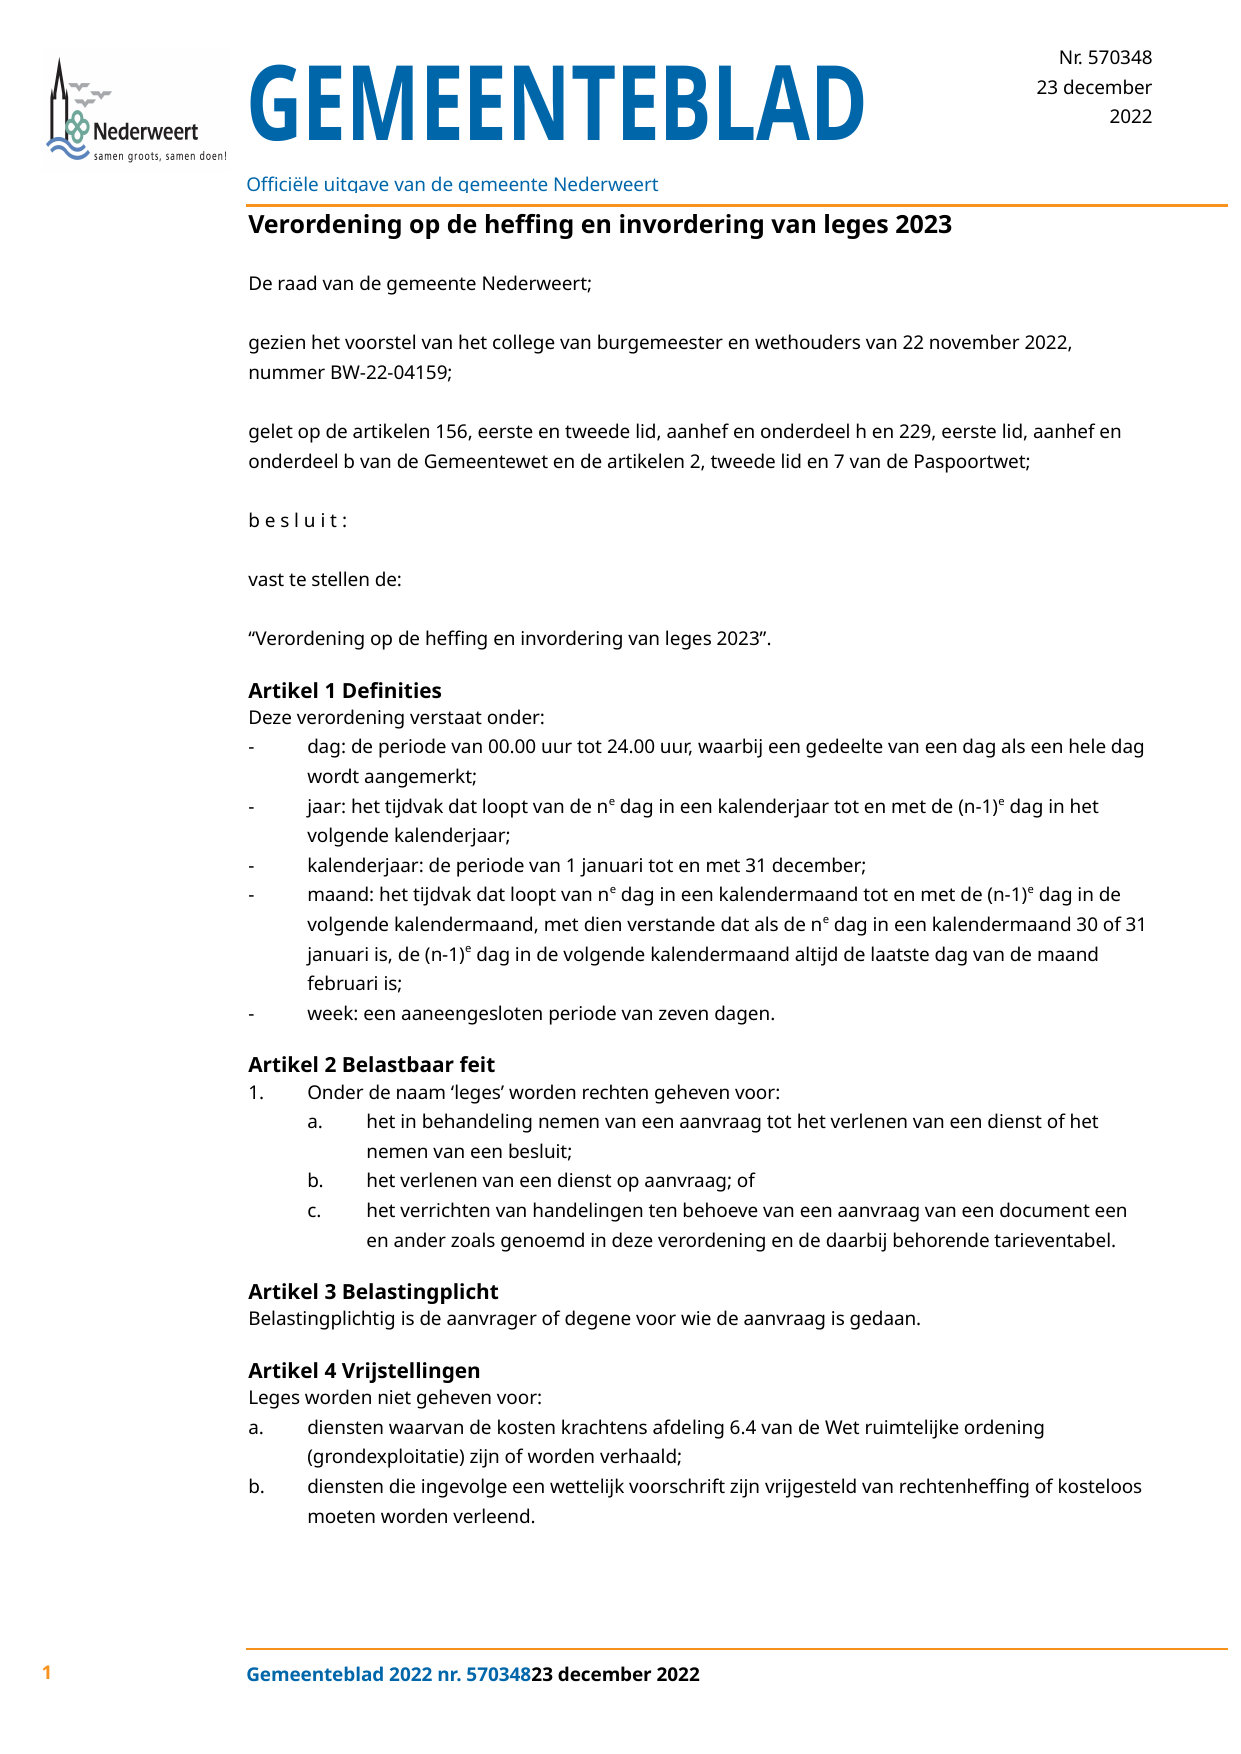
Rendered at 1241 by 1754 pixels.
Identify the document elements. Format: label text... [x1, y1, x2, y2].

list het verlenen van een dienst op aanvraag; of [307, 1168, 1152, 1193]
text gezien het voorstel van het college van burgemeester en wethouders van 22 november 2022, [248, 329, 1152, 355]
list het verrichten van handelingen ten behoeve van een aanvraag van een document een en ander zoals genoemd in deze verordening en de daarbij behorende tarieventabel. [307, 1197, 1152, 1252]
text nummer BW-22-04159; [248, 359, 1152, 385]
text vast te stellen de: [248, 566, 1152, 592]
text Artikel 4 Vrijstellingen [248, 1356, 1152, 1384]
text Belastingplichtig is de aanvrager of degene voor wie de aanvraag is gedaan. [248, 1306, 1152, 1331]
text Deze verordening verstaat onder: [248, 704, 1152, 730]
list het in behandeling nemen van een aanvraag tot het verlenen van een dienst of het nemen van een besluit; [307, 1108, 1152, 1164]
text Artikel 2 Belastbaar feit [248, 1050, 1152, 1079]
text Leges worden niet geheven voor: [248, 1384, 1152, 1410]
list dag: de periode van 00.00 uur tot 24.00 uur, waarbij een gedeelte van een dag als een hele dag wordt aangemerkt; [248, 734, 1152, 789]
list maand: het tijdvak dat loopt van ne dag in een kalendermaand tot en met de (n-1)e dag in de volgende kalendermaand, met dien verstande dat als de ne dag in een kalendermaand 30 of 31 januari is, de (n-1)e dag in de volgende kalendermaand altijd de laatste dag van de maand februari is; [248, 882, 1152, 996]
text De raad van de gemeente Nederweert; [248, 270, 1152, 296]
picture [41, 47, 231, 172]
text Artikel 3 Belastingplicht [248, 1277, 1152, 1306]
text “Verordening op de heffing en invordering van leges 2023”. [248, 625, 1152, 651]
list Onder de naam ‘leges’ worden rechten geheven voor: [248, 1079, 1152, 1104]
list diensten waarvan de kosten krachtens afdeling 6.4 van de Wet ruimtelijke ordening (grondexploitatie) zijn of worden verhaald; [248, 1414, 1152, 1469]
text Artikel 1 Definities [248, 676, 1152, 704]
text b e s l u i t : [248, 507, 1152, 533]
text gelet op de artikelen 156, eerste en tweede lid, aanhef en onderdeel h en 229, eerste lid, aanhef en onderdeel b van de Gemeentewet en de artikelen 2, tweede lid en 7 van de Paspoortwet; [248, 418, 1152, 473]
text Verordening op de heffing en invordering van leges 2023 [248, 207, 1152, 241]
list kalenderjaar: de periode van 1 januari tot en met 31 december; [248, 852, 1152, 878]
list diensten die ingevolge een wettelijk voorschrift zijn vrijgesteld van rechtenheffing of kosteloos moeten worden verleend. [248, 1473, 1152, 1528]
list jaar: het tijdvak dat loopt van de ne dag in een kalenderjaar tot en met de (n-1)e dag in het volgende kalenderjaar; [248, 793, 1152, 848]
list week: een aaneengesloten periode van zeven dagen. [248, 1000, 1152, 1026]
